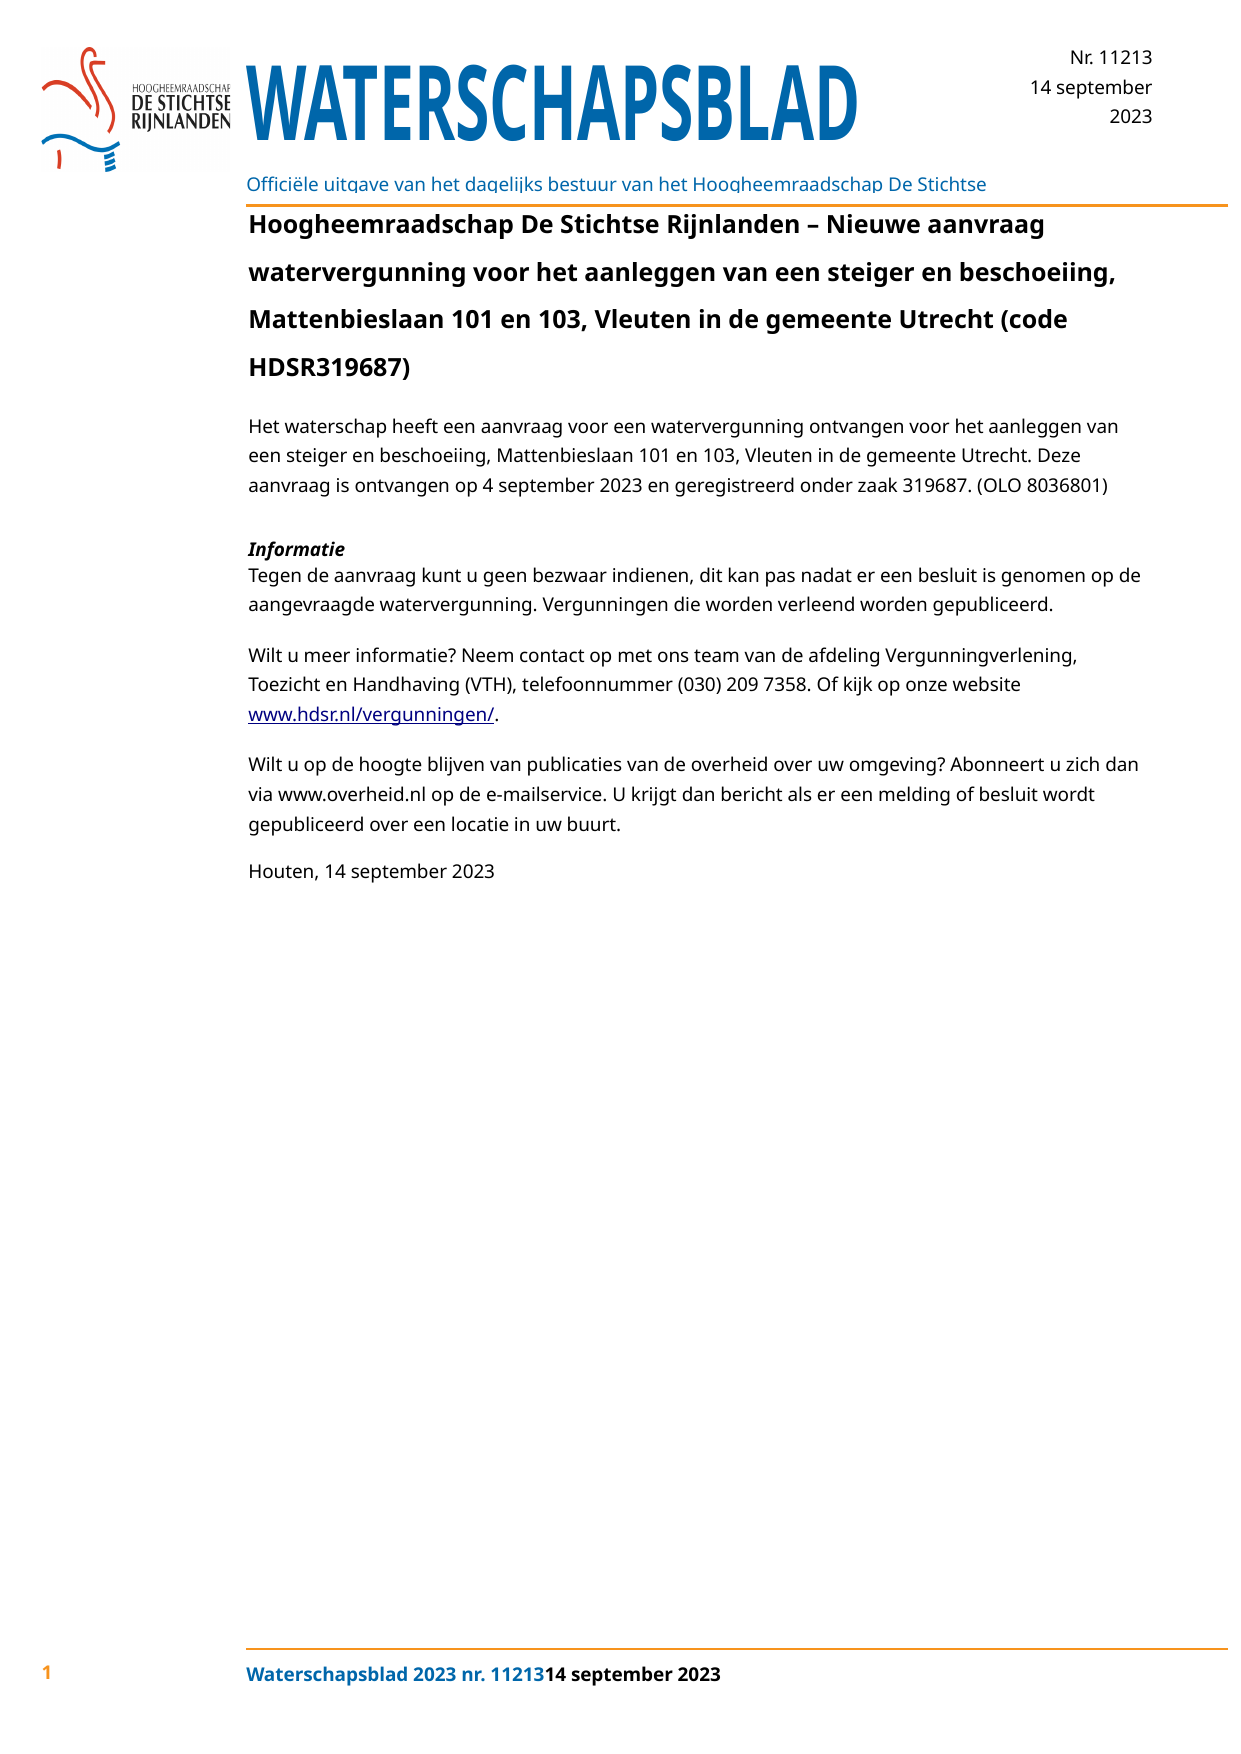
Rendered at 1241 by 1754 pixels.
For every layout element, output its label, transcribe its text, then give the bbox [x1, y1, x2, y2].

text Hoogheemraadschap De Stichtse Rijnlanden – Nieuwe aanvraag watervergunning voor het aanleggen van een steiger en beschoeiing, Mattenbieslaan 101 en 103, Vleuten in de gemeente Utrecht (code HDSR319687) [248, 207, 1152, 384]
text Houten, 14 september 2023 [248, 858, 1152, 884]
text Wilt u meer informatie? Neem contact op met ons team van de afdeling Vergunningverlening, Toezicht en Handhaving (VTH), telefoonnummer (030) 209 7358. Of kijk op onze website www.hdsr.nl/vergunningen/. [248, 642, 1152, 727]
text Het waterschap heeft een aanvraag voor een watervergunning ontvangen voor het aanleggen van een steiger en beschoeiing, Mattenbieslaan 101 en 103, Vleuten in de gemeente Utrecht. Deze aanvraag is ontvangen op 4 september 2023 en geregistreerd onder zaak 319687. (OLO 8036801) [248, 413, 1152, 498]
text Tegen de aanvraag kunt u geen bezwaar indienen, dit kan pas nadat er een besluit is genomen op de aangevraagde watervergunning. Vergunningen die worden verleend worden gepubliceerd. [248, 562, 1152, 617]
text Informatie [248, 536, 1152, 562]
text Wilt u op de hoogte blijven van publicaties van de overheid over uw omgeving? Abonneert u zich dan via www.overheid.nl op de e-mailservice. U krijgt dan bericht als er een melding of besluit wordt gepubliceerd over een locatie in uw buurt. [248, 752, 1152, 836]
picture [41, 47, 231, 172]
